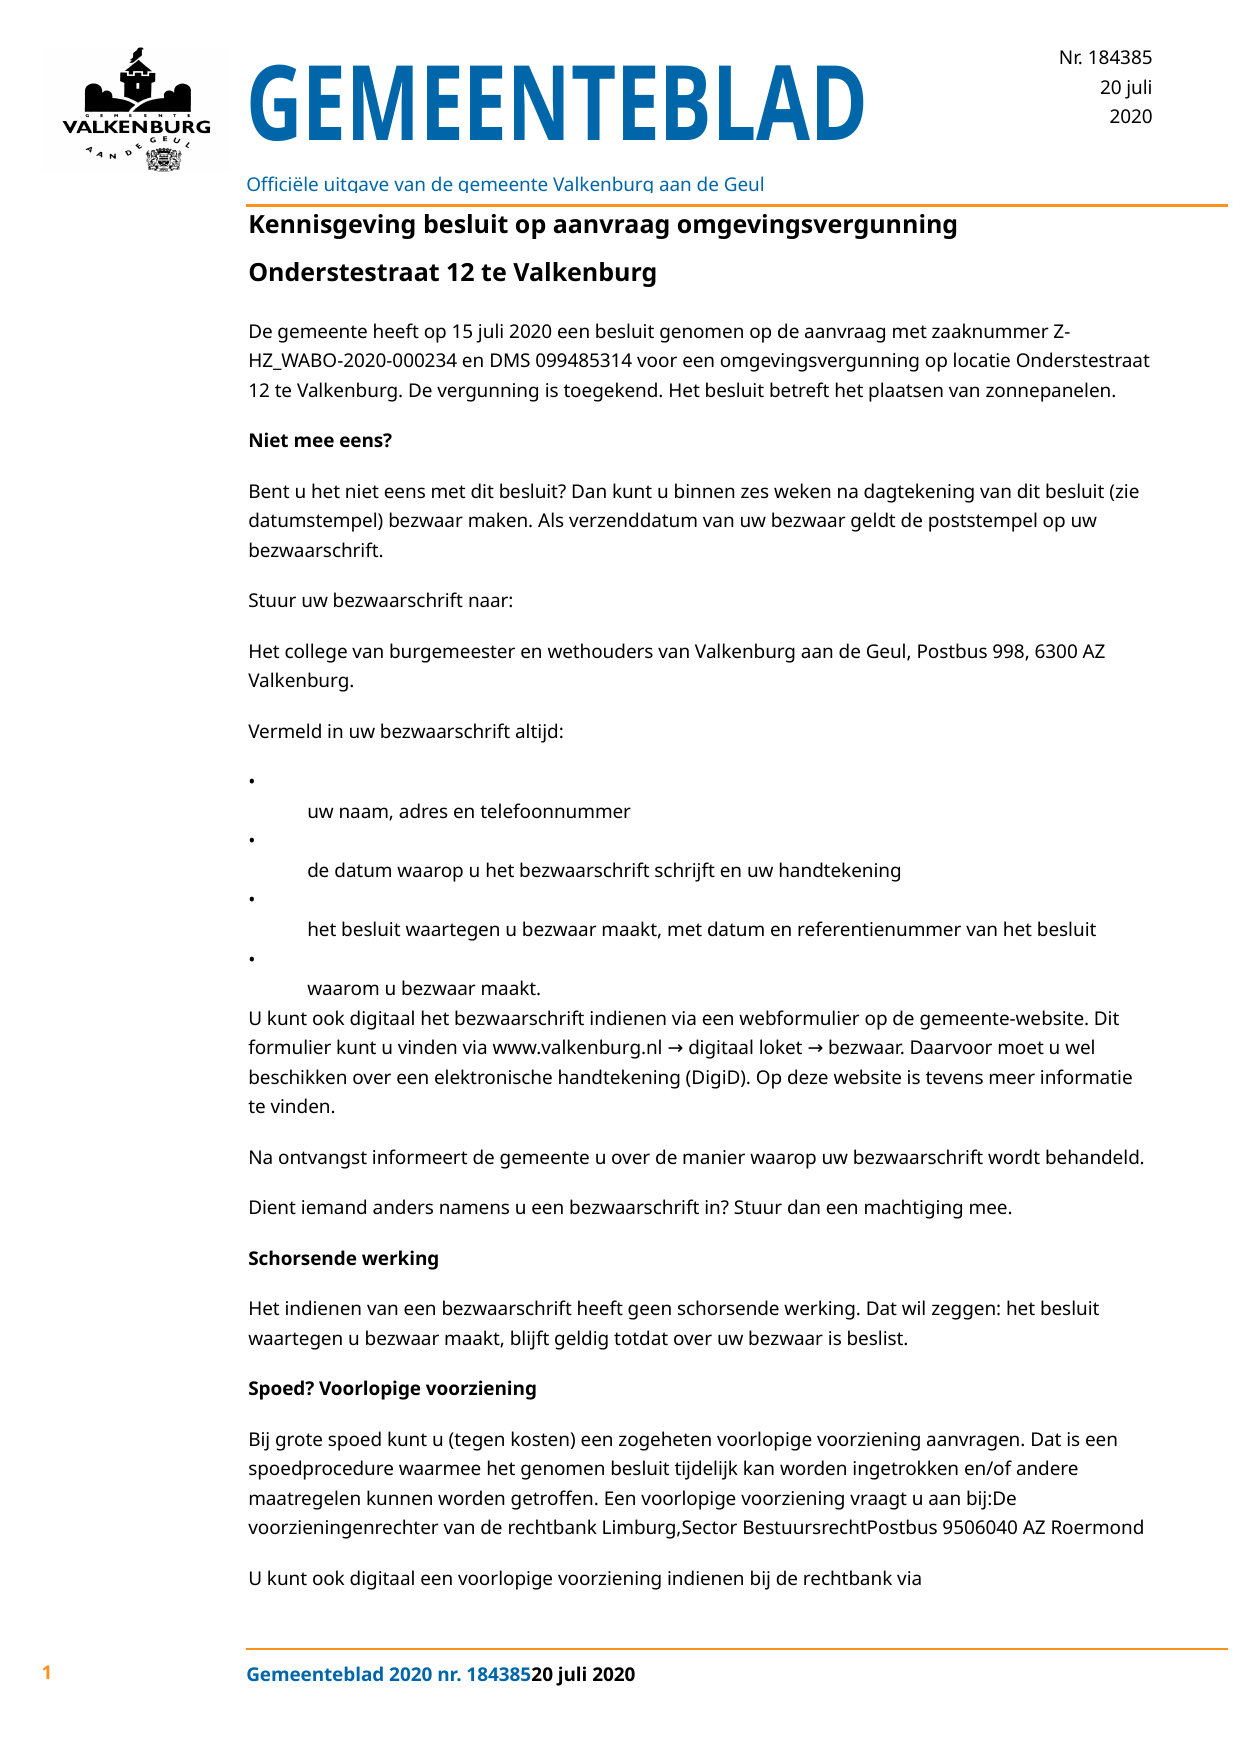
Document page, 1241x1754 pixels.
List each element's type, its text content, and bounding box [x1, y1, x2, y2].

text U kunt ook digitaal het bezwaarschrift indienen via een webformulier op de gemeente-website. Dit formulier kunt u vinden via www.valkenburg.nl → digitaal loket → bezwaar. Daarvoor moet u wel beschikken over een elektronische handtekening (DigiD). Op deze website is tevens meer informatie te vinden. [248, 1005, 1152, 1119]
text Dient iemand anders namens u een bezwaarschrift in? Stuur dan een machtiging mee. [248, 1194, 1152, 1220]
text Niet mee eens? [248, 427, 1152, 453]
text Vermeld in uw bezwaarschrift altijd: [248, 718, 1152, 744]
list het besluit waartegen u bezwaar maakt, met datum en referentienummer van het besluit [248, 916, 1152, 942]
text De gemeente heeft op 15 juli 2020 een besluit genomen op de aanvraag met zaaknummer Z-HZ_WABO-2020-000234 en DMS 099485314 voor een omgevingsvergunning op locatie Onderstestraat 12 te Valkenburg. De vergunning is toegekend. Het besluit betreft het plaatsen van zonnepanelen. [248, 318, 1152, 403]
text Bij grote spoed kunt u (tegen kosten) een zogeheten voorlopige voorziening aanvragen. Dat is een spoedprocedure waarmee het genomen besluit tijdelijk kan worden ingetrokken en/of andere maatregelen kunnen worden getroffen. Een voorlopige voorziening vraagt u aan bij:De voorzieningenrechter van de rechtbank Limburg,Sector BestuursrechtPostbus 9506040 AZ Roermond [248, 1426, 1152, 1540]
text Na ontvangst informeert de gemeente u over de manier waarop uw bezwaarschrift wordt behandeld. [248, 1144, 1152, 1170]
list waarom u bezwaar maakt. [248, 975, 1152, 1001]
text Schorsende werking [248, 1245, 1152, 1271]
text Stuur uw bezwaarschrift naar: [248, 587, 1152, 613]
list uw naam, adres en telefoonnummer [248, 798, 1152, 824]
picture [41, 47, 231, 172]
text Het indienen van een bezwaarschrift heeft geen schorsende werking. Dat wil zeggen: het besluit waartegen u bezwaar maakt, blijft geldig totdat over uw bezwaar is beslist. [248, 1295, 1152, 1351]
text U kunt ook digitaal een voorlopige voorziening indienen bij de rechtbank via [248, 1565, 1152, 1591]
text Het college van burgemeester en wethouders van Valkenburg aan de Geul, Postbus 998, 6300 AZ Valkenburg. [248, 638, 1152, 693]
text Spoed? Voorlopige voorziening [248, 1375, 1152, 1401]
text Kennisgeving besluit op aanvraag omgevingsvergunning Onderstestraat 12 te Valkenburg [248, 207, 1152, 288]
list de datum waarop u het bezwaarschrift schrijft en uw handtekening [248, 857, 1152, 883]
text Bent u het niet eens met dit besluit? Dan kunt u binnen zes weken na dagtekening van dit besluit (zie datumstempel) bezwaar maken. Als verzenddatum van uw bezwaar geldt de poststempel op uw bezwaarschrift. [248, 478, 1152, 563]
